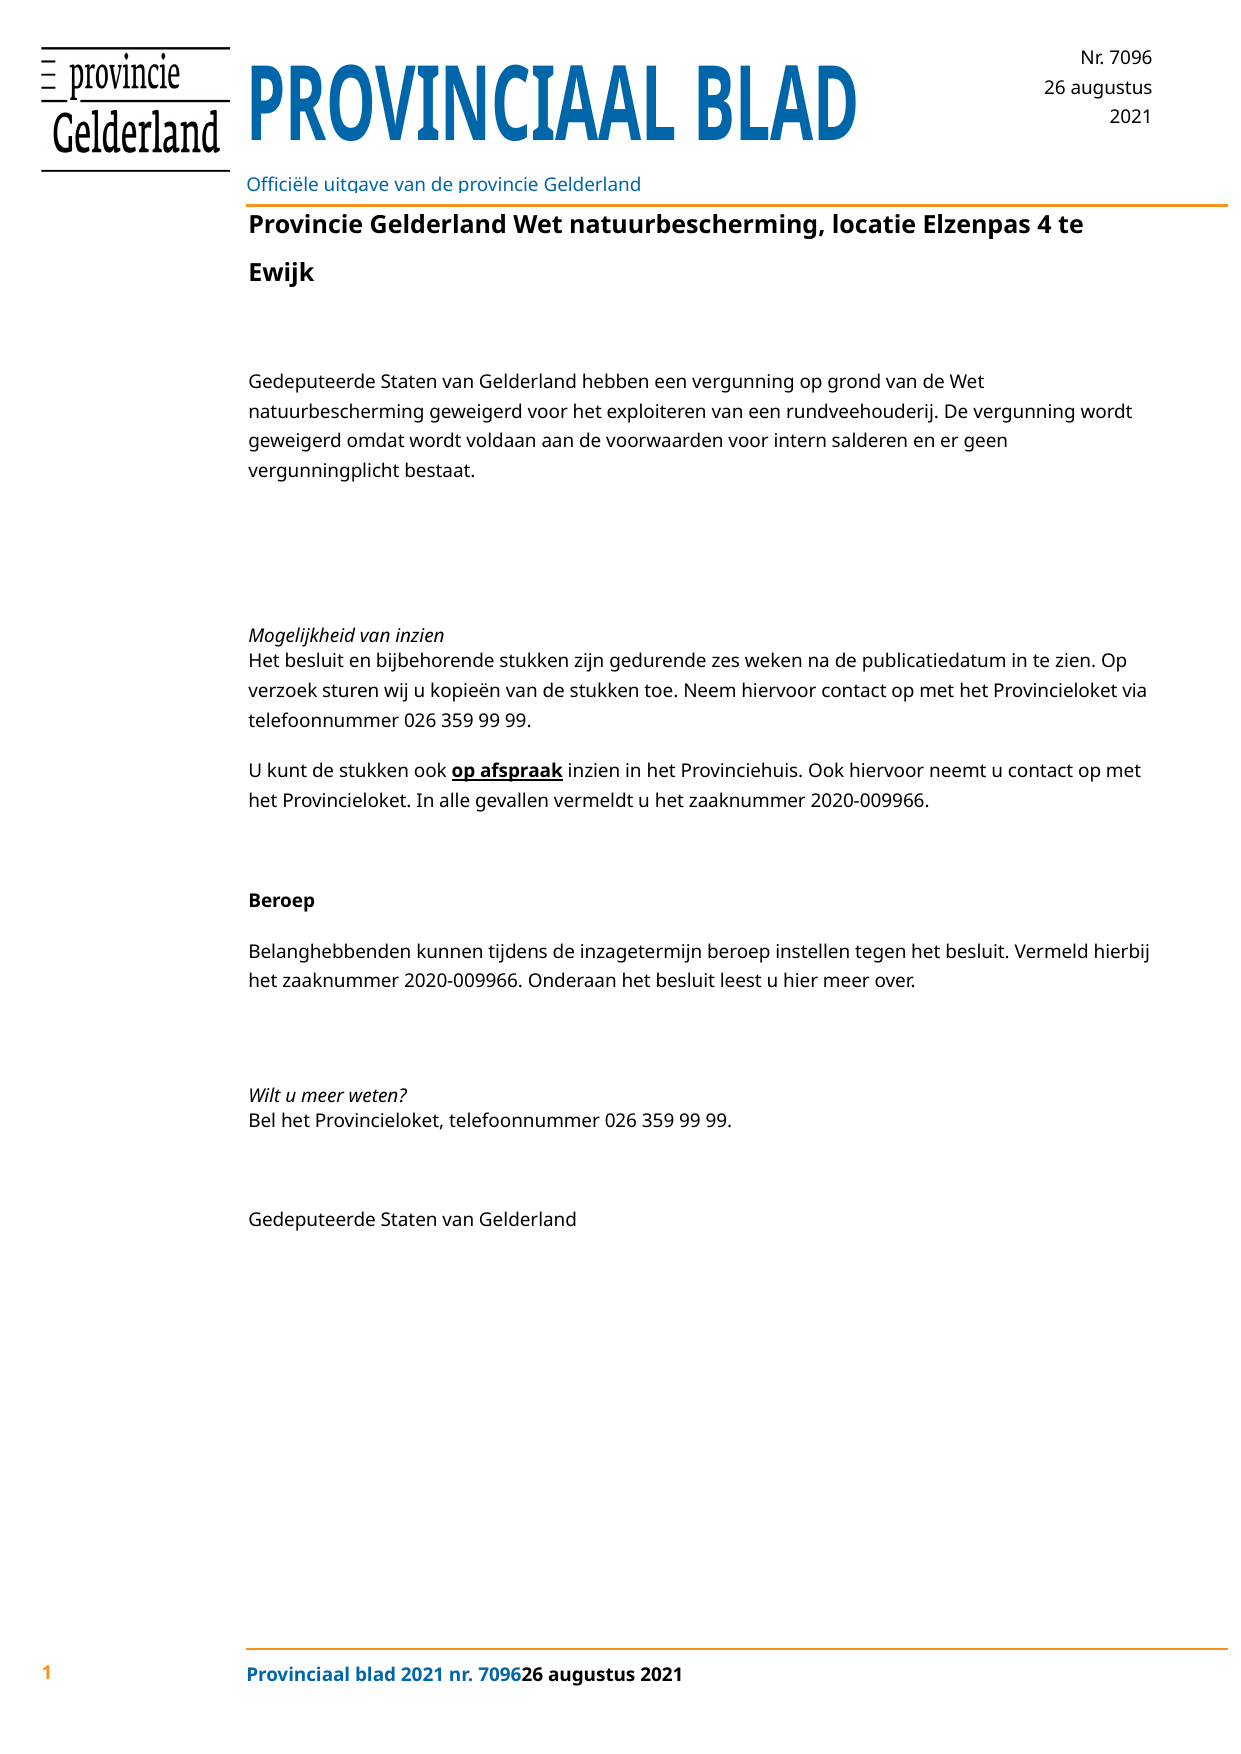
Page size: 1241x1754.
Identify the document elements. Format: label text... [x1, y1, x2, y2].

text Wilt u meer weten? [248, 1082, 1152, 1108]
text Beroep [248, 888, 1152, 913]
text Provincie Gelderland Wet natuurbescherming, locatie Elzenpas 4 te Ewijk [248, 207, 1152, 288]
text Mogelijkheid van inzien [248, 622, 1152, 648]
picture [41, 47, 231, 172]
text Belanghebbenden kunnen tijdens de inzagetermijn beroep instellen tegen het besluit. Vermeld hierbij het zaaknummer 2020-009966. Onderaan het besluit leest u hier meer over. [248, 938, 1152, 993]
text Het besluit en bijbehorende stukken zijn gedurende zes weken na de publicatiedatum in te zien. Op verzoek sturen wij u kopieën van de stukken toe. Neem hiervoor contact op met het Provincieloket via telefoonnummer 026 359 99 99. [248, 648, 1152, 732]
text Gedeputeerde Staten van Gelderland [248, 1206, 1152, 1232]
text U kunt de stukken ook op afspraak inzien in het Provinciehuis. Ook hiervoor neemt u contact op met het Provincieloket. In alle gevallen vermeldt u het zaaknummer 2020-009966. [248, 757, 1152, 812]
text Bel het Provincieloket, telefoonnummer 026 359 99 99. [248, 1108, 1152, 1133]
text Gedeputeerde Staten van Gelderland hebben een vergunning op grond van de Wet natuurbescherming geweigerd voor het exploiteren van een rundveehouderij. De vergunning wordt geweigerd omdat wordt voldaan aan de voorwaarden voor intern salderen en er geen vergunningplicht bestaat. [248, 368, 1152, 483]
